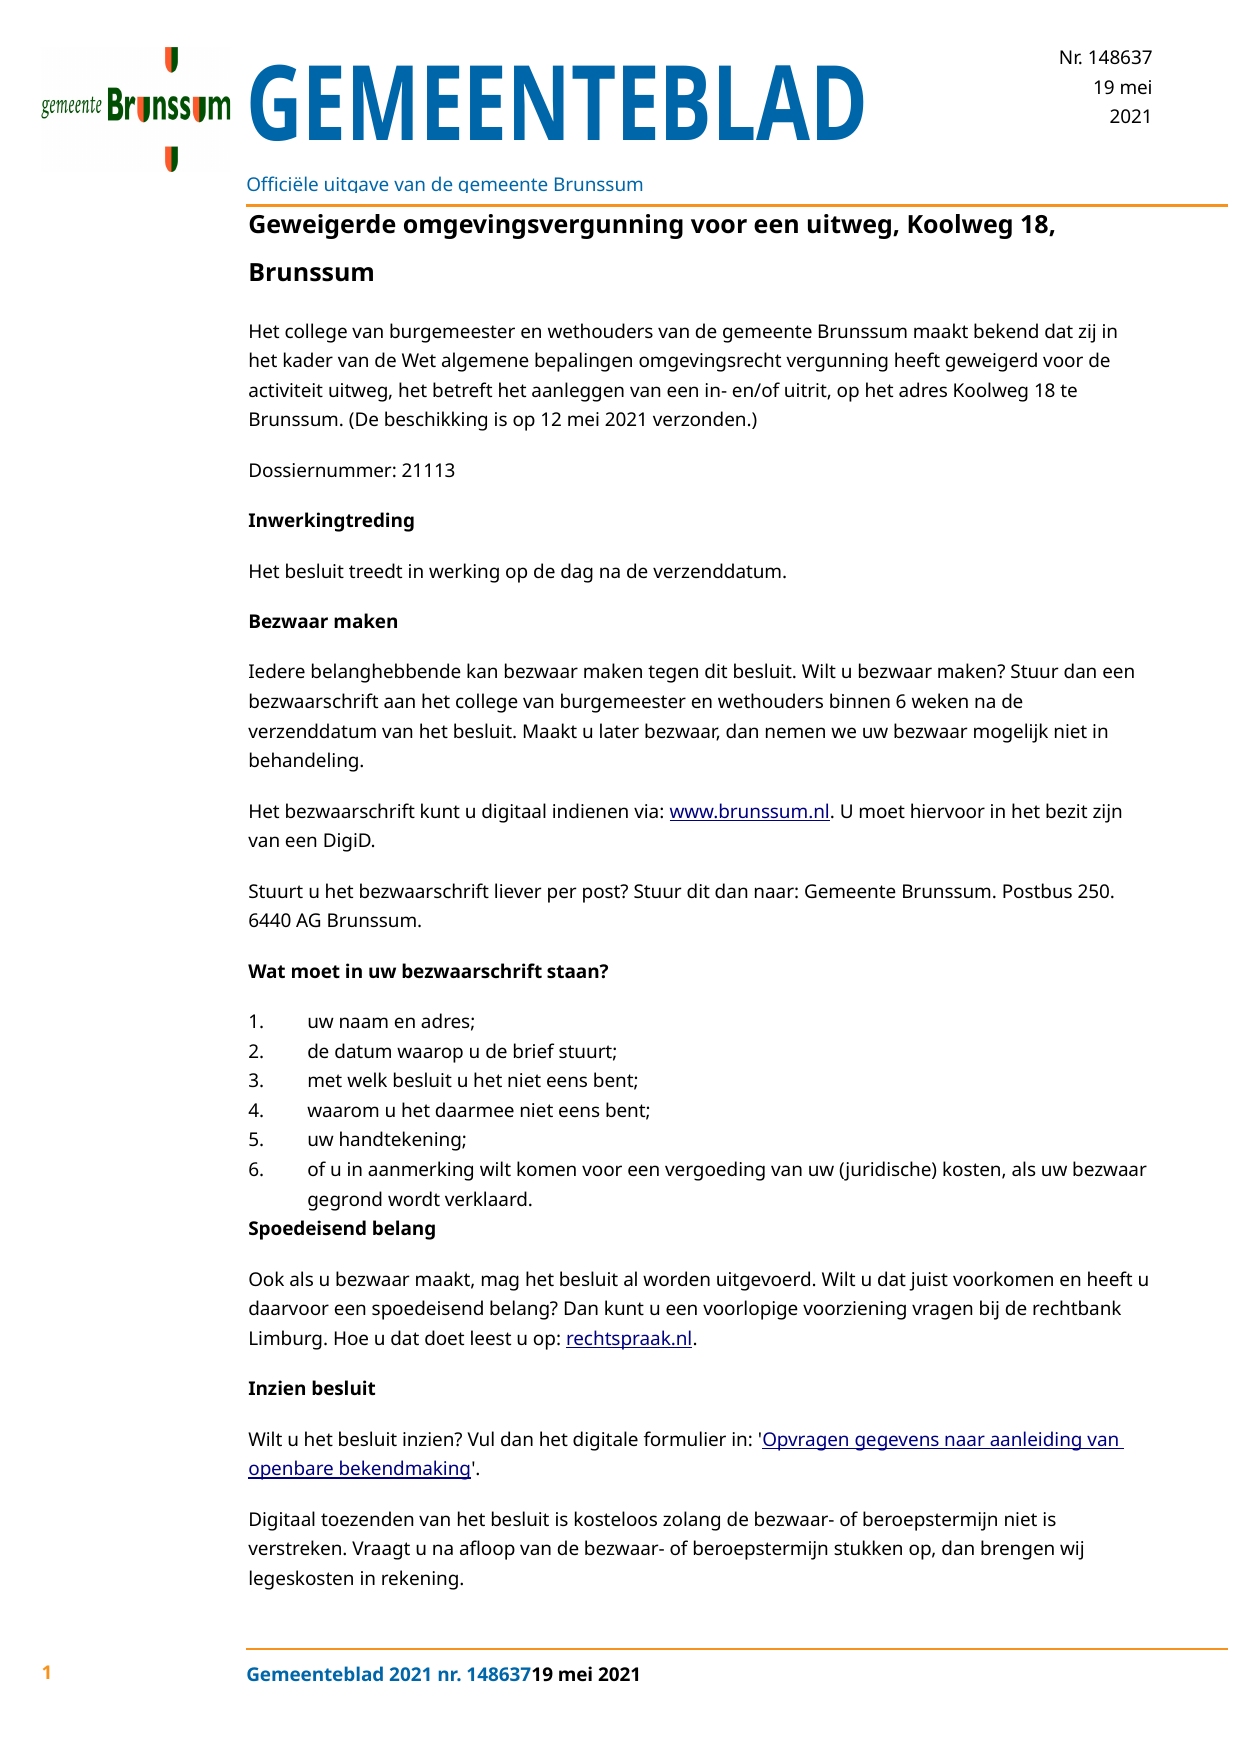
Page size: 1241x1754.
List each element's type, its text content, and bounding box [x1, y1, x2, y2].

list of u in aanmerking wilt komen voor een vergoeding van uw (juridische) kosten, als uw bezwaar gegrond wordt verklaard. [248, 1156, 1152, 1212]
text Wilt u het besluit inzien? Vul dan het digitale formulier in: 'Opvragen gegevens naar aanleiding van openbare bekendmaking'. [248, 1426, 1152, 1481]
text Het besluit treedt in werking op de dag na de verzenddatum. [248, 558, 1152, 584]
text Inzien besluit [248, 1375, 1152, 1401]
text Ook als u bezwaar maakt, mag het besluit al worden uitgevoerd. Wilt u dat juist voorkomen en heeft u daarvoor een spoedeisend belang? Dan kunt u een voorlopige voorziening vragen bij de rechtbank Limburg. Hoe u dat doet leest u op: rechtspraak.nl. [248, 1266, 1152, 1351]
list met welk besluit u het niet eens bent; [248, 1067, 1152, 1093]
text Digitaal toezenden van het besluit is kosteloos zolang de bezwaar- of beroepstermijn niet is verstreken. Vraagt u na afloop van de bezwaar- of beroepstermijn stukken op, dan brengen wij legeskosten in rekening. [248, 1506, 1152, 1591]
text Geweigerde omgevingsvergunning voor een uitweg, Koolweg 18, Brunssum [248, 207, 1152, 288]
list de datum waarop u de brief stuurt; [248, 1038, 1152, 1064]
text Het bezwaarschrift kunt u digitaal indienen via: www.brunssum.nl. U moet hiervoor in het bezit zijn van een DigiD. [248, 798, 1152, 853]
list waarom u het daarmee niet eens bent; [248, 1097, 1152, 1123]
picture [41, 47, 231, 172]
text Iedere belanghebbende kan bezwaar maken tegen dit besluit. Wilt u bezwaar maken? Stuur dan een bezwaarschrift aan het college van burgemeester en wethouders binnen 6 weken na de verzenddatum van het besluit. Maakt u later bezwaar, dan nemen we uw bezwaar mogelijk niet in behandeling. [248, 659, 1152, 773]
text Stuurt u het bezwaarschrift liever per post? Stuur dit dan naar: Gemeente Brunssum. Postbus 250. 6440 AG Brunssum. [248, 878, 1152, 933]
text Inwerkingtreding [248, 507, 1152, 533]
text Dossiernummer: 21113 [248, 457, 1152, 483]
text Bezwaar maken [248, 608, 1152, 634]
text Wat moet in uw bezwaarschrift staan? [248, 958, 1152, 984]
list uw handtekening; [248, 1127, 1152, 1152]
text Spoedeisend belang [248, 1215, 1152, 1241]
list uw naam en adres; [248, 1008, 1152, 1034]
text Het college van burgemeester en wethouders van de gemeente Brunssum maakt bekend dat zij in het kader van de Wet algemene bepalingen omgevingsrecht vergunning heeft geweigerd voor de activiteit uitweg, het betreft het aanleggen van een in- en/of uitrit, op het adres Koolweg 18 te Brunssum. (De beschikking is op 12 mei 2021 verzonden.) [248, 318, 1152, 432]
